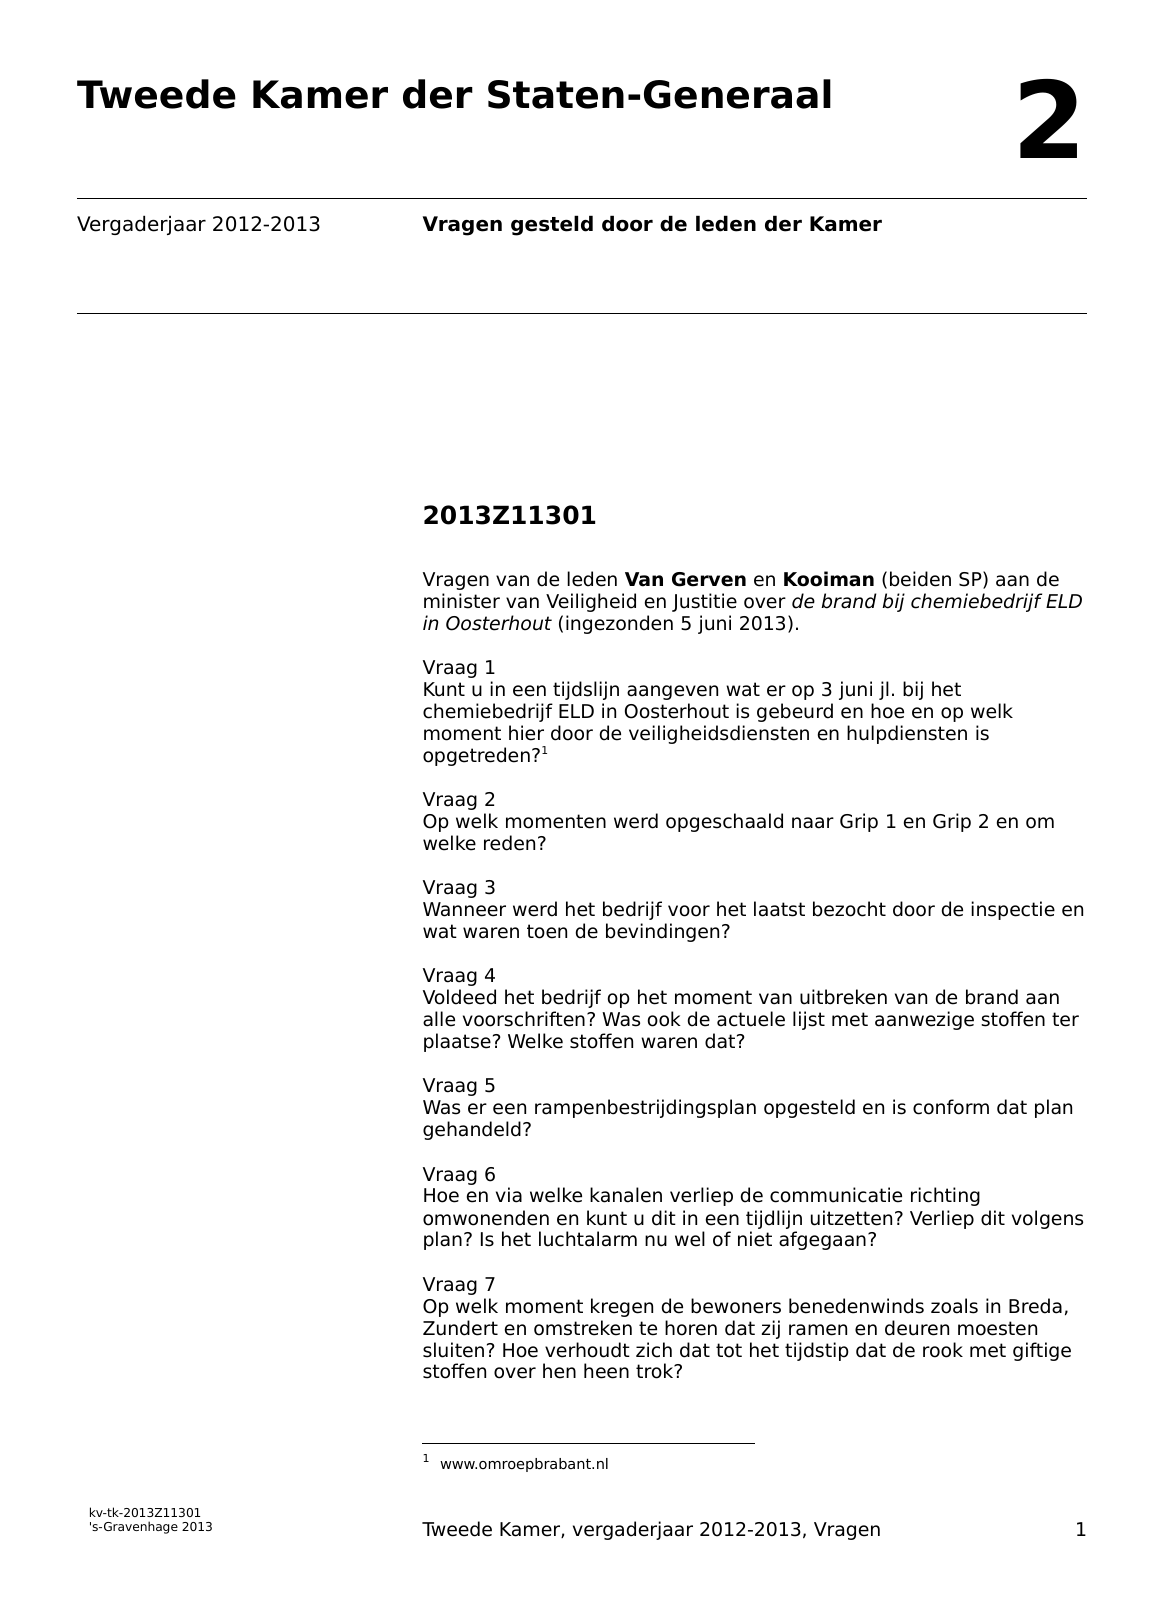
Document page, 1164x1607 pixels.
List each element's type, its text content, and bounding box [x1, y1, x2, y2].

text Vraag 1 [422, 657, 1087, 679]
table_header 2 [886, 59, 1087, 198]
text Op welk moment kregen de bewoners benedenwinds zoals in Breda, Zundert en omstreken te horen dat zij ramen en deuren moesten sluiten? Hoe verhoudt zich dat tot het tijdstip dat de rook met giftige stoffen over hen heen trok? [422, 1296, 1087, 1383]
text Vraag 4 [422, 965, 1087, 987]
text Vraag 7 [422, 1273, 1087, 1296]
table_cell Vergaderjaar 2012-2013 [77, 199, 422, 313]
text 's-Gravenhage 2013 [88, 1520, 323, 1534]
table_cell Vragen gesteld door de leden der Kamer [422, 199, 1087, 313]
text Vraag 2 [422, 789, 1087, 811]
text 2013Z11301 [422, 501, 1087, 531]
text Voldeed het bedrijf op het moment van uitbreken van de brand aan alle voorschriften? Was ook de actuele lijst met aanwezige stoffen ter plaatse? Welke stoffen waren dat? [422, 987, 1087, 1053]
text www.omroepbrabant.nl [422, 1452, 1087, 1474]
text Op welk momenten werd opgeschaald naar Grip 1 en Grip 2 en om welke reden? [422, 811, 1087, 855]
text Vraag 3 [422, 877, 1087, 899]
text kv-tk-2013Z11301 [88, 1506, 323, 1520]
table_header Tweede Kamer der Staten-Generaal [77, 59, 886, 198]
text Wanneer werd het bedrijf voor het laatst bezocht door de inspectie en wat waren toen de bevindingen? [422, 899, 1087, 943]
text Kunt u in een tijdslijn aangeven wat er op 3 juni jl. bij het chemiebedrijf ELD in Oosterhout is gebeurd en hoe en op welk moment hier door de veiligheidsdiensten en hulpdiensten is opgetreden? [422, 679, 1087, 767]
text Vraag 6 [422, 1163, 1087, 1185]
text Was er een rampenbestrijdingsplan opgesteld en is conform dat plan gehandeld? [422, 1097, 1087, 1141]
text Vragen van de leden Van Gerven en Kooiman (beiden SP) aan de minister van Veiligheid en Justitie over de brand bij chemiebedrijf ELD in Oosterhout (ingezonden 5 juni 2013). [422, 569, 1087, 635]
text Hoe en via welke kanalen verliep de communicatie richting omwonenden en kunt u dit in een tijdlijn uitzetten? Verliep dit volgens plan? Is het luchtalarm nu wel of niet afgegaan? [422, 1185, 1087, 1251]
text Vraag 5 [422, 1075, 1087, 1097]
